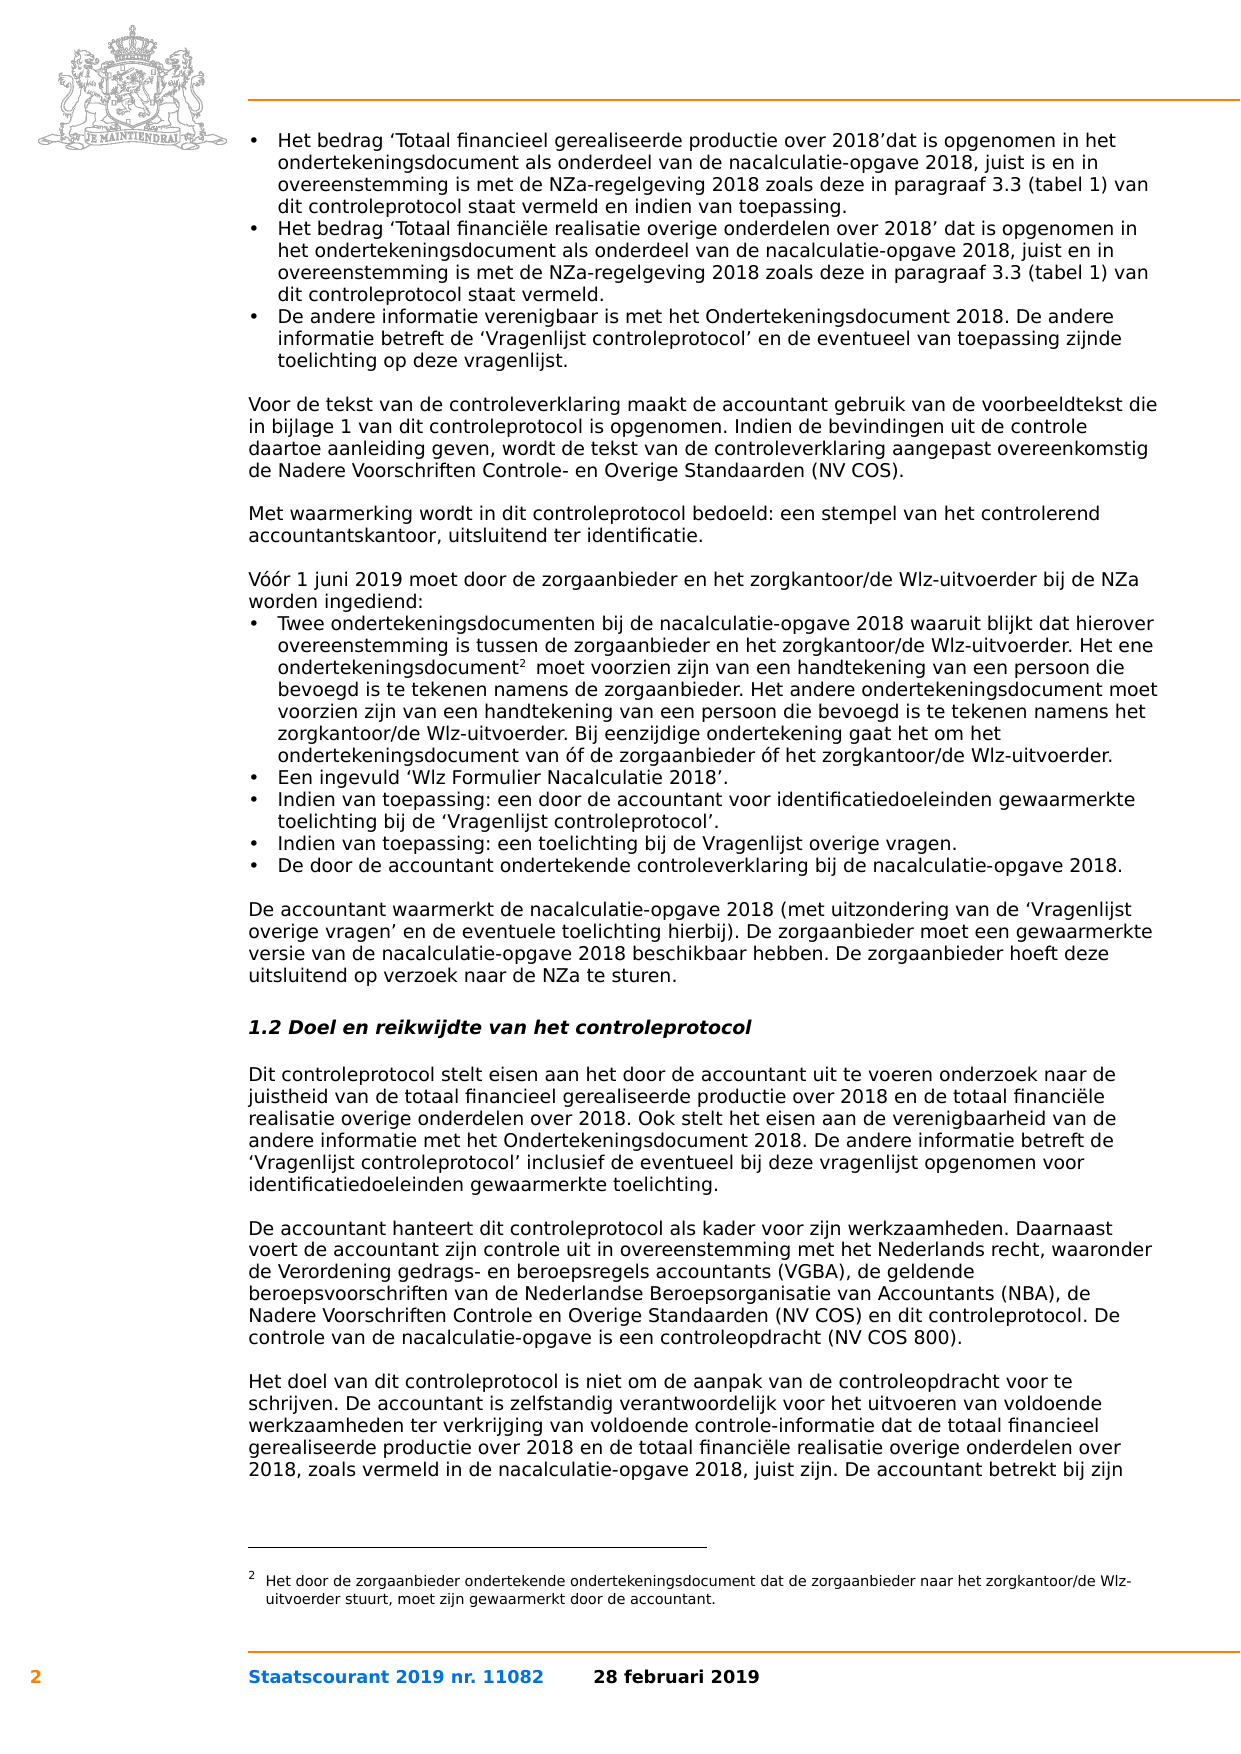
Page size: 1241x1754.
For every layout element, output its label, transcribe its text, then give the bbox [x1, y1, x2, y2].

text Met waarmerking wordt in dit controleprotocol bedoeld: een stempel van het controlerend accountantskantoor, uitsluitend ter identificatie. [248, 503, 1163, 547]
text • Het bedrag ‘Totaal financieel gerealiseerde productie over 2018’dat is opgenomen in het ondertekeningsdocument als onderdeel van de nacalculatie-opgave 2018, juist is en in overeenstemming is met de NZa-regelgeving 2018 zoals deze in paragraaf 3.3 (tabel 1) van dit controleprotocol staat vermeld en indien van toepassing. [248, 130, 1163, 218]
text De accountant waarmerkt de nacalculatie-opgave 2018 (met uitzondering van de ‘Vragenlijst overige vragen’ en de eventuele toelichting hierbij). De zorgaanbieder moet een gewaarmerkte versie van de nacalculatie-opgave 2018 beschikbaar hebben. De zorgaanbieder hoeft deze uitsluitend op verzoek naar de NZa te sturen. [248, 899, 1163, 987]
text • Het bedrag ‘Totaal financiële realisatie overige onderdelen over 2018’ dat is opgenomen in het ondertekeningsdocument als onderdeel van de nacalculatie-opgave 2018, juist en in overeenstemming is met de NZa-regelgeving 2018 zoals deze in paragraaf 3.3 (tabel 1) van dit controleprotocol staat vermeld. [248, 218, 1163, 306]
text Voor de tekst van de controleverklaring maakt de accountant gebruik van de voorbeeldtekst die in bijlage 1 van dit controleprotocol is opgenomen. Indien de bevindingen uit de controle daartoe aanleiding geven, wordt de tekst van de controleverklaring aangepast overeenkomstig de Nadere Voorschriften Controle- en Overige Standaarden (NV COS). [248, 393, 1163, 481]
subtitle 1.2 Doel en reikwijdte van het controleprotocol [248, 1017, 1163, 1039]
text Het doel van dit controleprotocol is niet om de aanpak van de controleopdracht voor te schrijven. De accountant is zelfstandig verantwoordelijk voor het uitvoeren van voldoende werkzaamheden ter verkrijging van voldoende controle-informatie dat de totaal financieel gerealiseerde productie over 2018 en de totaal financiële realisatie overige onderdelen over 2018, zoals vermeld in de nacalculatie-opgave 2018, juist zijn. De accountant betrekt bij zijn [248, 1371, 1163, 1481]
text • De andere informatie verenigbaar is met het Ondertekeningsdocument 2018. De andere informatie betreft de ‘Vragenlijst controleprotocol’ en de eventueel van toepassing zijnde toelichting op deze vragenlijst. [248, 306, 1163, 372]
text De accountant hanteert dit controleprotocol als kader voor zijn werkzaamheden. Daarnaast voert de accountant zijn controle uit in overeenstemming met het Nederlands recht, waaronder de Verordening gedrags- en beroepsregels accountants (VGBA), de geldende beroepsvoorschriften van de Nederlandse Beroepsorganisatie van Accountants (NBA), de Nadere Voorschriften Controle en Overige Standaarden (NV COS) en dit controleprotocol. De controle van de nacalculatie-opgave is een controleopdracht (NV COS 800). [248, 1217, 1163, 1349]
text Dit controleprotocol stelt eisen aan het door de accountant uit te voeren onderzoek naar de juistheid van de totaal financieel gerealiseerde productie over 2018 en de totaal financiële realisatie overige onderdelen over 2018. Ook stelt het eisen aan de verenigbaarheid van de andere informatie met het Ondertekeningsdocument 2018. De andere informatie betreft de ‘Vragenlijst controleprotocol’ inclusief de eventueel bij deze vragenlijst opgenomen voor identificatiedoeleinden gewaarmerkte toelichting. [248, 1064, 1163, 1196]
text • Indien van toepassing: een toelichting bij de Vragenlijst overige vragen. [248, 833, 1163, 855]
text • Indien van toepassing: een door de accountant voor identificatiedoeleinden gewaarmerkte toelichting bij de ‘Vragenlijst controleprotocol’. [248, 789, 1163, 833]
text • Twee ondertekeningsdocumenten bij de nacalculatie-opgave 2018 waaruit blijkt dat hierover overeenstemming is tussen de zorgaanbieder en het zorgkantoor/de Wlz-uitvoerder. Het ene ondertekeningsdocument moet voorzien zijn van een handtekening van een persoon die bevoegd is te tekenen namens de zorgaanbieder. Het andere ondertekeningsdocument moet voorzien zijn van een handtekening van een persoon die bevoegd is te tekenen namens het zorgkantoor/de Wlz-uitvoerder. Bij eenzijdige ondertekening gaat het om het ondertekeningsdocument van óf de zorgaanbieder óf het zorgkantoor/de Wlz-uitvoerder. [248, 613, 1163, 767]
text • De door de accountant ondertekende controleverklaring bij de nacalculatie-opgave 2018. [248, 855, 1163, 877]
picture [38, 25, 227, 150]
text Het door de zorgaanbieder ondertekende ondertekeningsdocument dat de zorgaanbieder naar het zorgkantoor/de Wlz-uitvoerder stuurt, moet zijn gewaarmerkt door de accountant. [248, 1569, 1163, 1608]
text • Een ingevuld ‘Wlz Formulier Nacalculatie 2018’. [248, 767, 1163, 789]
text Vóór 1 juni 2019 moet door de zorgaanbieder en het zorgkantoor/de Wlz-uitvoerder bij de NZa worden ingediend: [248, 569, 1163, 613]
